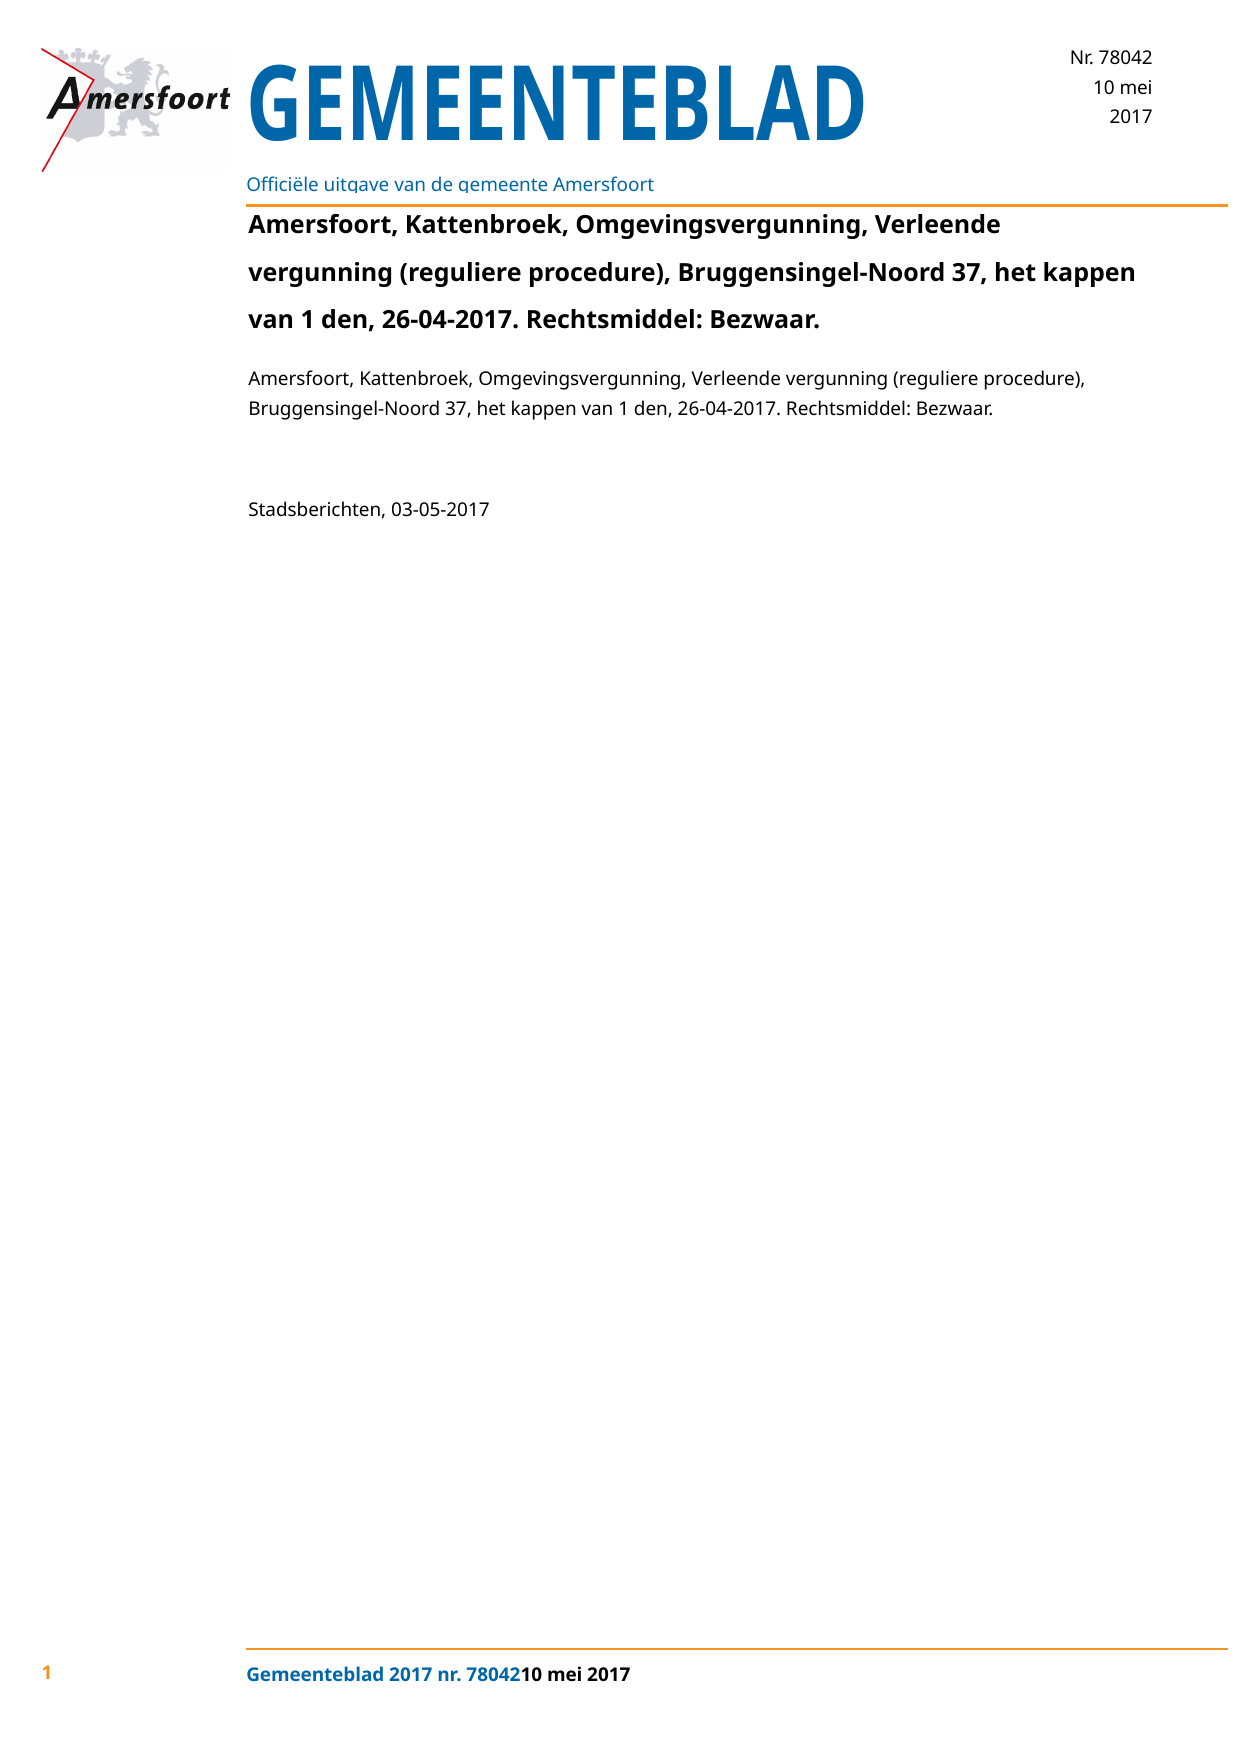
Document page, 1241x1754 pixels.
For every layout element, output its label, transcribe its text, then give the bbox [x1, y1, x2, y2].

text Stadsberichten, 03-05-2017 [248, 496, 1152, 522]
text Amersfoort, Kattenbroek, Omgevingsvergunning, Verleende vergunning (reguliere procedure), Bruggensingel-Noord 37, het kappen van 1 den, 26-04-2017. Rechtsmiddel: Bezwaar. [248, 366, 1152, 421]
picture [41, 47, 231, 172]
text Amersfoort, Kattenbroek, Omgevingsvergunning, Verleende vergunning (reguliere procedure), Bruggensingel-Noord 37, het kappen van 1 den, 26-04-2017. Rechtsmiddel: Bezwaar. [248, 207, 1152, 336]
